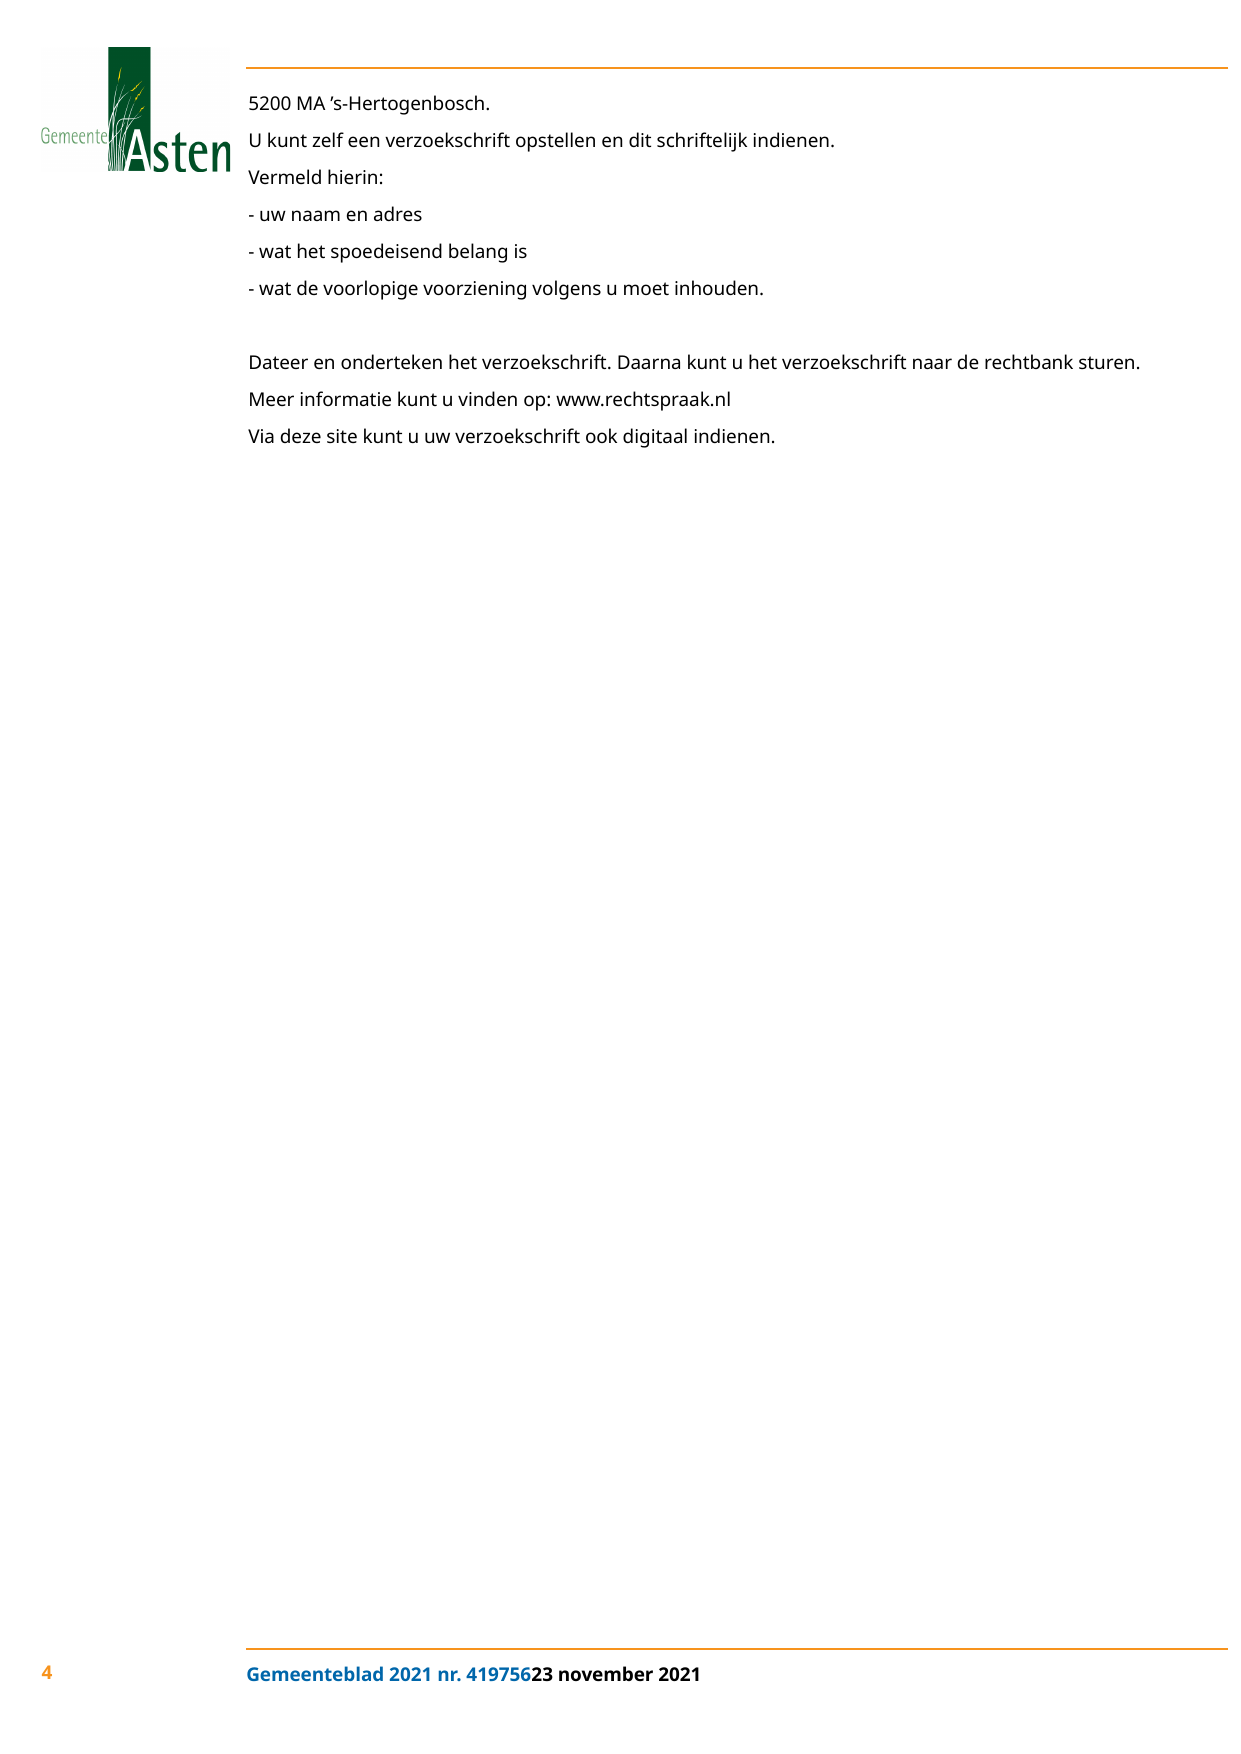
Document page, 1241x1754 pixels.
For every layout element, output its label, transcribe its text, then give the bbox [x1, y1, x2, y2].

text Dateer en onderteken het verzoekschrift. Daarna kunt u het verzoekschrift naar de rechtbank sturen. [248, 354, 1152, 373]
text 5200 MA ’s-Hertogenbosch. [248, 95, 1152, 114]
picture [41, 47, 231, 172]
text - uw naam en adres [248, 206, 1152, 225]
text - wat de voorlopige voorziening volgens u moet inhouden. [248, 280, 1152, 299]
text Vermeld hierin: [248, 169, 1152, 188]
text Via deze site kunt u uw verzoekschrift ook digitaal indienen. [248, 428, 1152, 447]
text Meer informatie kunt u vinden op: www.rechtspraak.nl [248, 391, 1152, 410]
text U kunt zelf een verzoekschrift opstellen en dit schriftelijk indienen. [248, 132, 1152, 151]
text - wat het spoedeisend belang is [248, 243, 1152, 262]
